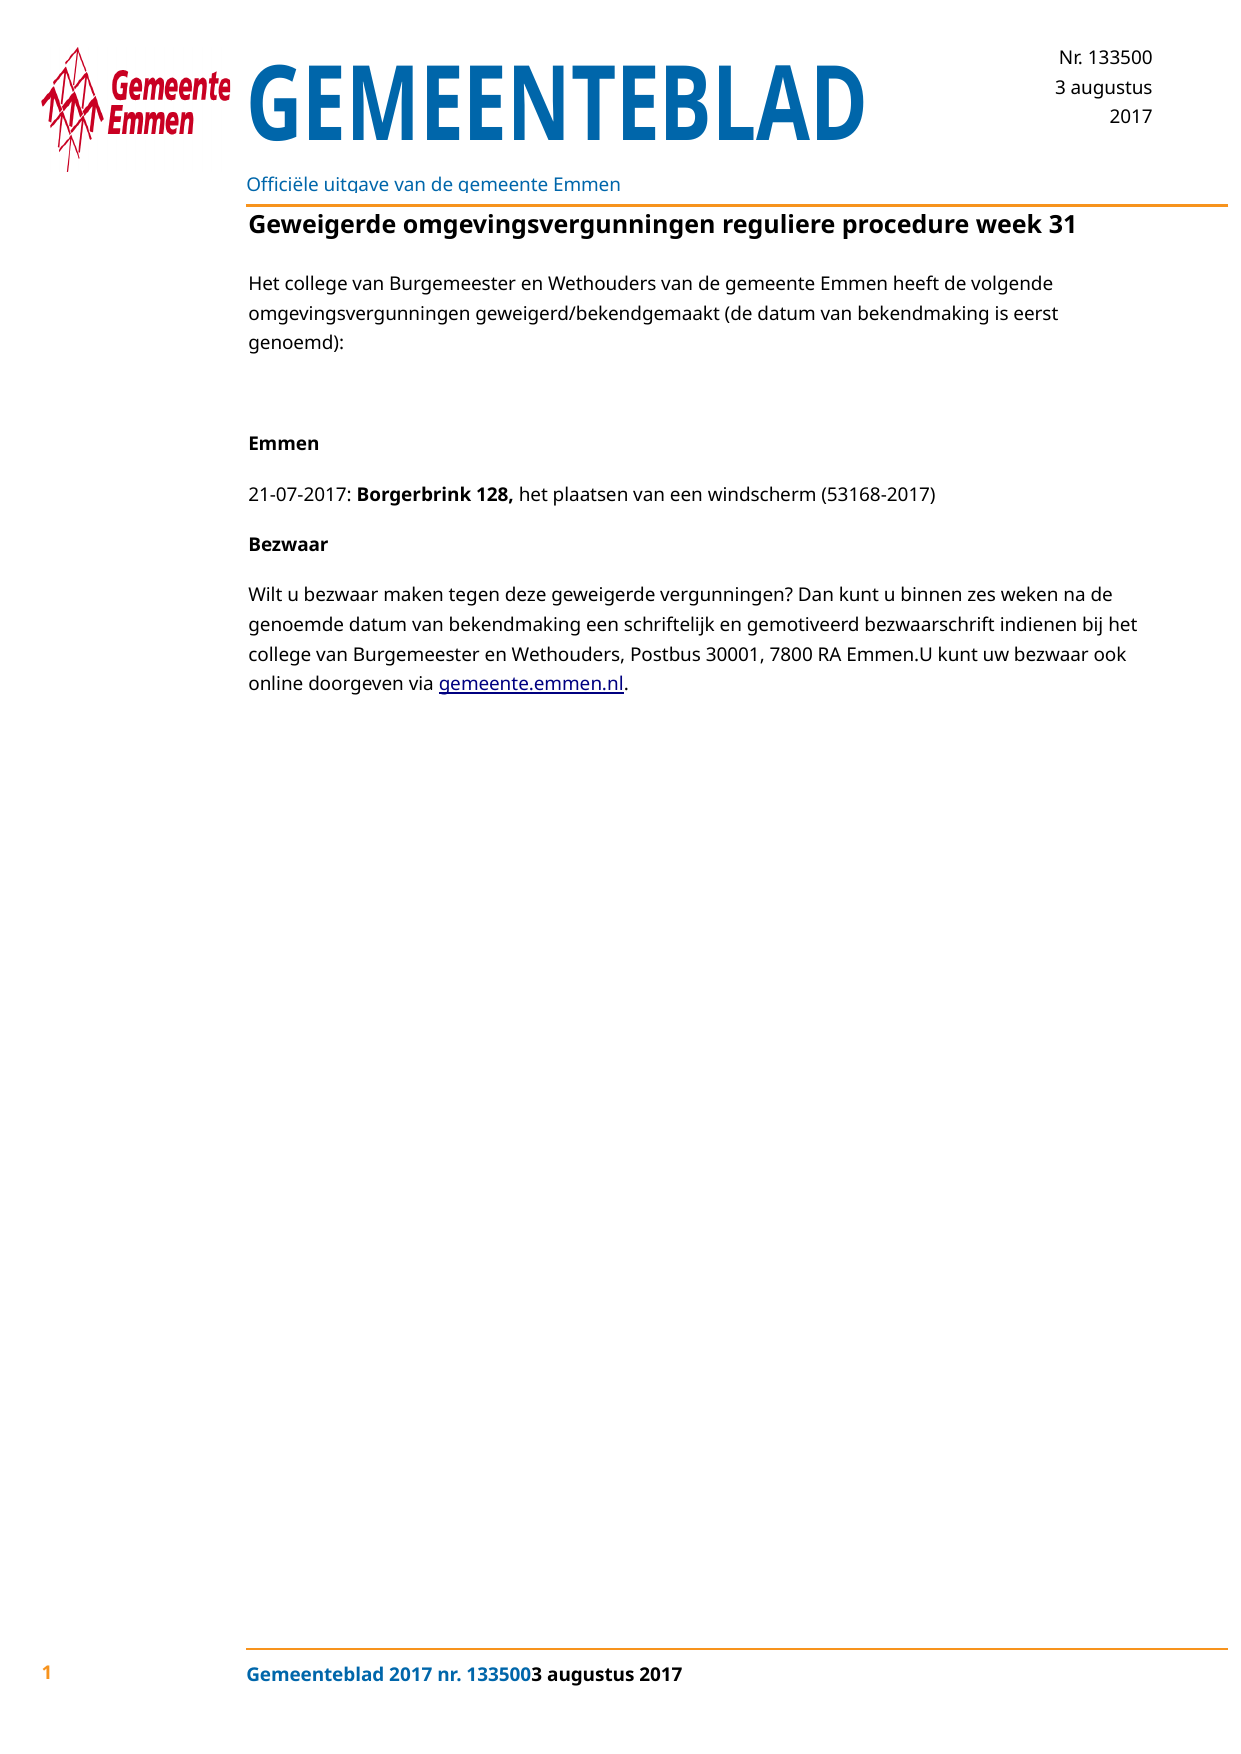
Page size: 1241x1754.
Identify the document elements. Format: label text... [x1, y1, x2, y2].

text Wilt u bezwaar maken tegen deze geweigerde vergunningen? Dan kunt u binnen zes weken na de genoemde datum van bekendmaking een schriftelijk en gemotiveerd bezwaarschrift indienen bij het college van Burgemeester en Wethouders, Postbus 30001, 7800 RA Emmen.U kunt uw bezwaar ook online doorgeven via gemeente.emmen.nl. [248, 582, 1152, 696]
picture [41, 47, 231, 172]
text Het college van Burgemeester en Wethouders van de gemeente Emmen heeft de volgende omgevingsvergunningen geweigerd/bekendgemaakt (de datum van bekendmaking is eerst genoemd): [248, 270, 1152, 355]
text Geweigerde omgevingsvergunningen reguliere procedure week 31 [248, 207, 1152, 241]
text Bezwaar [248, 531, 1152, 557]
text Emmen [248, 430, 1152, 456]
text 21-07-2017: Borgerbrink 128, het plaatsen van een windscherm (53168-2017) [248, 481, 1152, 506]
